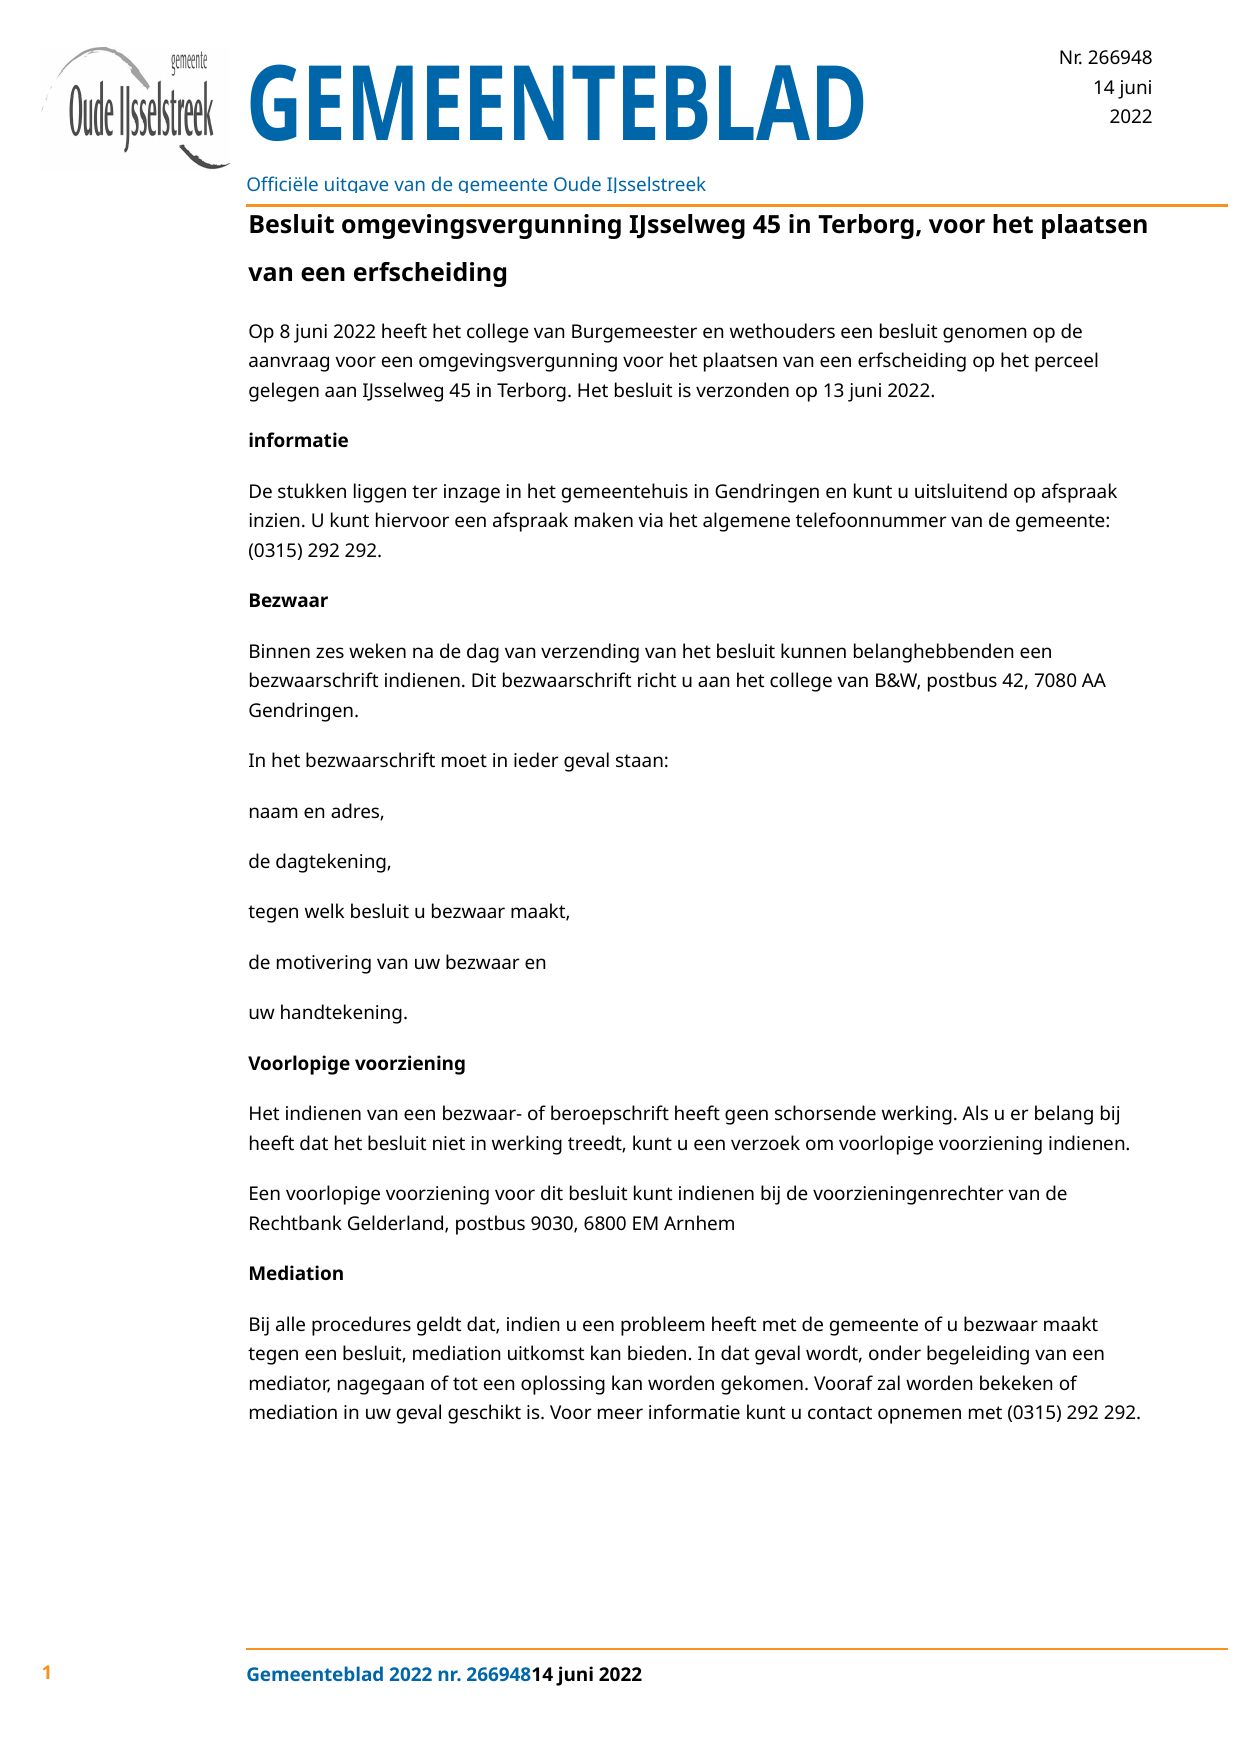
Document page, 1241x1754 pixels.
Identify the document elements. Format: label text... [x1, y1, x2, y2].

text In het bezwaarschrift moet in ieder geval staan: [248, 747, 1152, 773]
text de dagtekening, [248, 848, 1152, 874]
text Bij alle procedures geldt dat, indien u een probleem heeft met de gemeente of u bezwaar maakt tegen een besluit, mediation uitkomst kan bieden. In dat geval wordt, onder begeleiding van een mediator, nagegaan of tot een oplossing kan worden gekomen. Vooraf zal worden bekeken of mediation in uw geval geschikt is. Voor meer informatie kunt u contact opnemen met (0315) 292 292. [248, 1311, 1152, 1425]
text Voorlopige voorziening [248, 1050, 1152, 1076]
text naam en adres, [248, 798, 1152, 824]
text Besluit omgevingsvergunning IJsselweg 45 in Terborg, voor het plaatsen van een erfscheiding [248, 207, 1152, 288]
text Een voorlopige voorziening voor dit besluit kunt indienen bij de voorzieningenrechter van de Rechtbank Gelderland, postbus 9030, 6800 EM Arnhem [248, 1180, 1152, 1236]
text informatie [248, 427, 1152, 453]
picture [41, 47, 231, 172]
text Binnen zes weken na de dag van verzending van het besluit kunnen belanghebbenden een bezwaarschrift indienen. Dit bezwaarschrift richt u aan het college van B&W, postbus 42, 7080 AA Gendringen. [248, 638, 1152, 723]
text Het indienen van een bezwaar- of beroepschrift heeft geen schorsende werking. Als u er belang bij heeft dat het besluit niet in werking treedt, kunt u een verzoek om voorlopige voorziening indienen. [248, 1100, 1152, 1156]
text tegen welk besluit u bezwaar maakt, [248, 899, 1152, 924]
text uw handtekening. [248, 999, 1152, 1025]
text De stukken liggen ter inzage in het gemeentehuis in Gendringen en kunt u uitsluitend op afspraak inzien. U kunt hiervoor een afspraak maken via het algemene telefoonnummer van de gemeente: (0315) 292 292. [248, 478, 1152, 563]
text de motivering van uw bezwaar en [248, 949, 1152, 975]
text Bezwaar [248, 587, 1152, 613]
text Mediation [248, 1260, 1152, 1286]
text Op 8 juni 2022 heeft het college van Burgemeester en wethouders een besluit genomen op de aanvraag voor een omgevingsvergunning voor het plaatsen van een erfscheiding op het perceel gelegen aan IJsselweg 45 in Terborg. Het besluit is verzonden op 13 juni 2022. [248, 318, 1152, 403]
